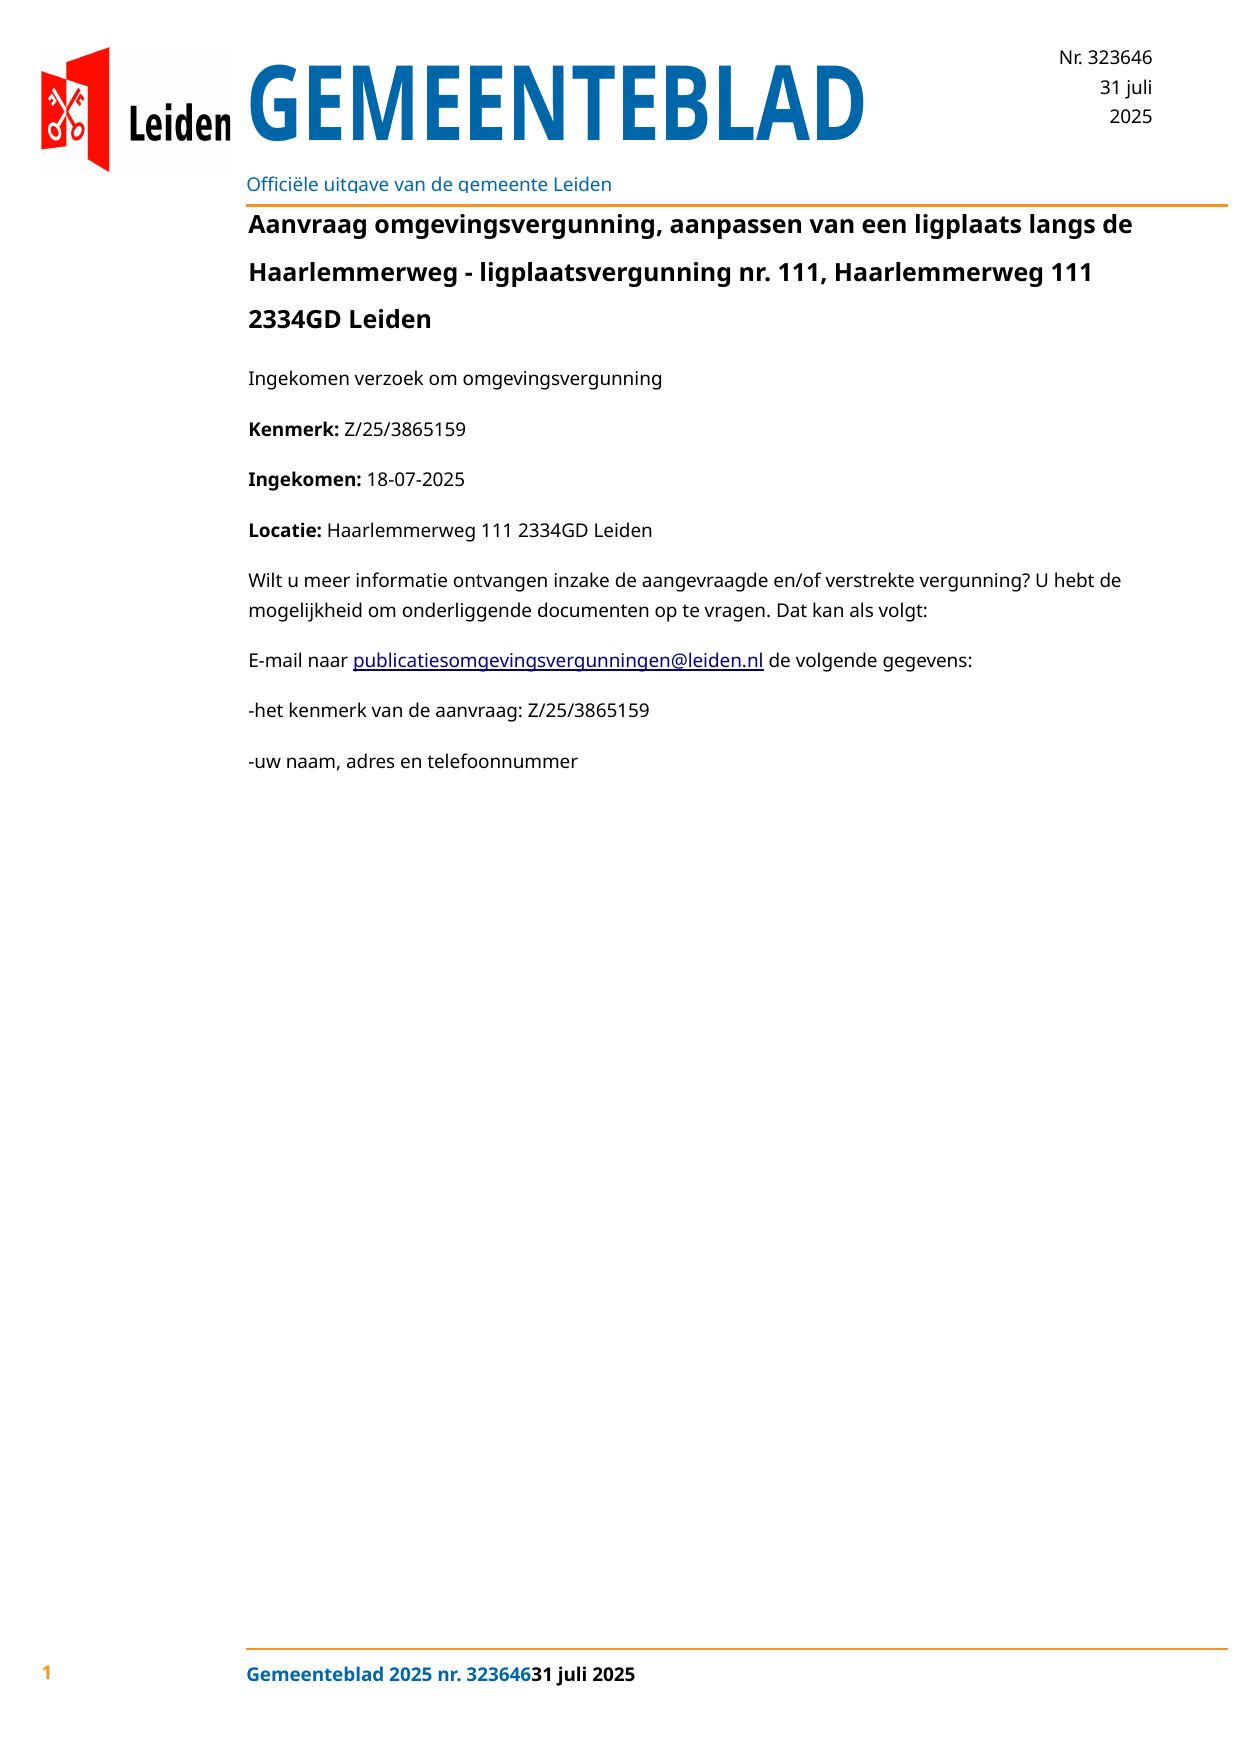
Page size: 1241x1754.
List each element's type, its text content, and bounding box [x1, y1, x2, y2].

text Locatie: Haarlemmerweg 111 2334GD Leiden [248, 517, 1152, 542]
text Wilt u meer informatie ontvangen inzake de aangevraagde en/of verstrekte vergunning? U hebt de mogelijkheid om onderliggende documenten op te vragen. Dat kan als volgt: [248, 567, 1152, 622]
text Ingekomen verzoek om omgevingsvergunning [248, 366, 1152, 391]
text Ingekomen: 18-07-2025 [248, 466, 1152, 492]
text Kenmerk: Z/25/3865159 [248, 416, 1152, 442]
text E-mail naar publicatiesomgevingsvergunningen@leiden.nl de volgende gegevens: [248, 647, 1152, 673]
text Aanvraag omgevingsvergunning, aanpassen van een ligplaats langs de Haarlemmerweg - ligplaatsvergunning nr. 111, Haarlemmerweg 111 2334GD Leiden [248, 207, 1152, 336]
text -het kenmerk van de aanvraag: Z/25/3865159 [248, 698, 1152, 723]
text -uw naam, adres en telefoonnummer [248, 748, 1152, 774]
picture [41, 47, 231, 172]
